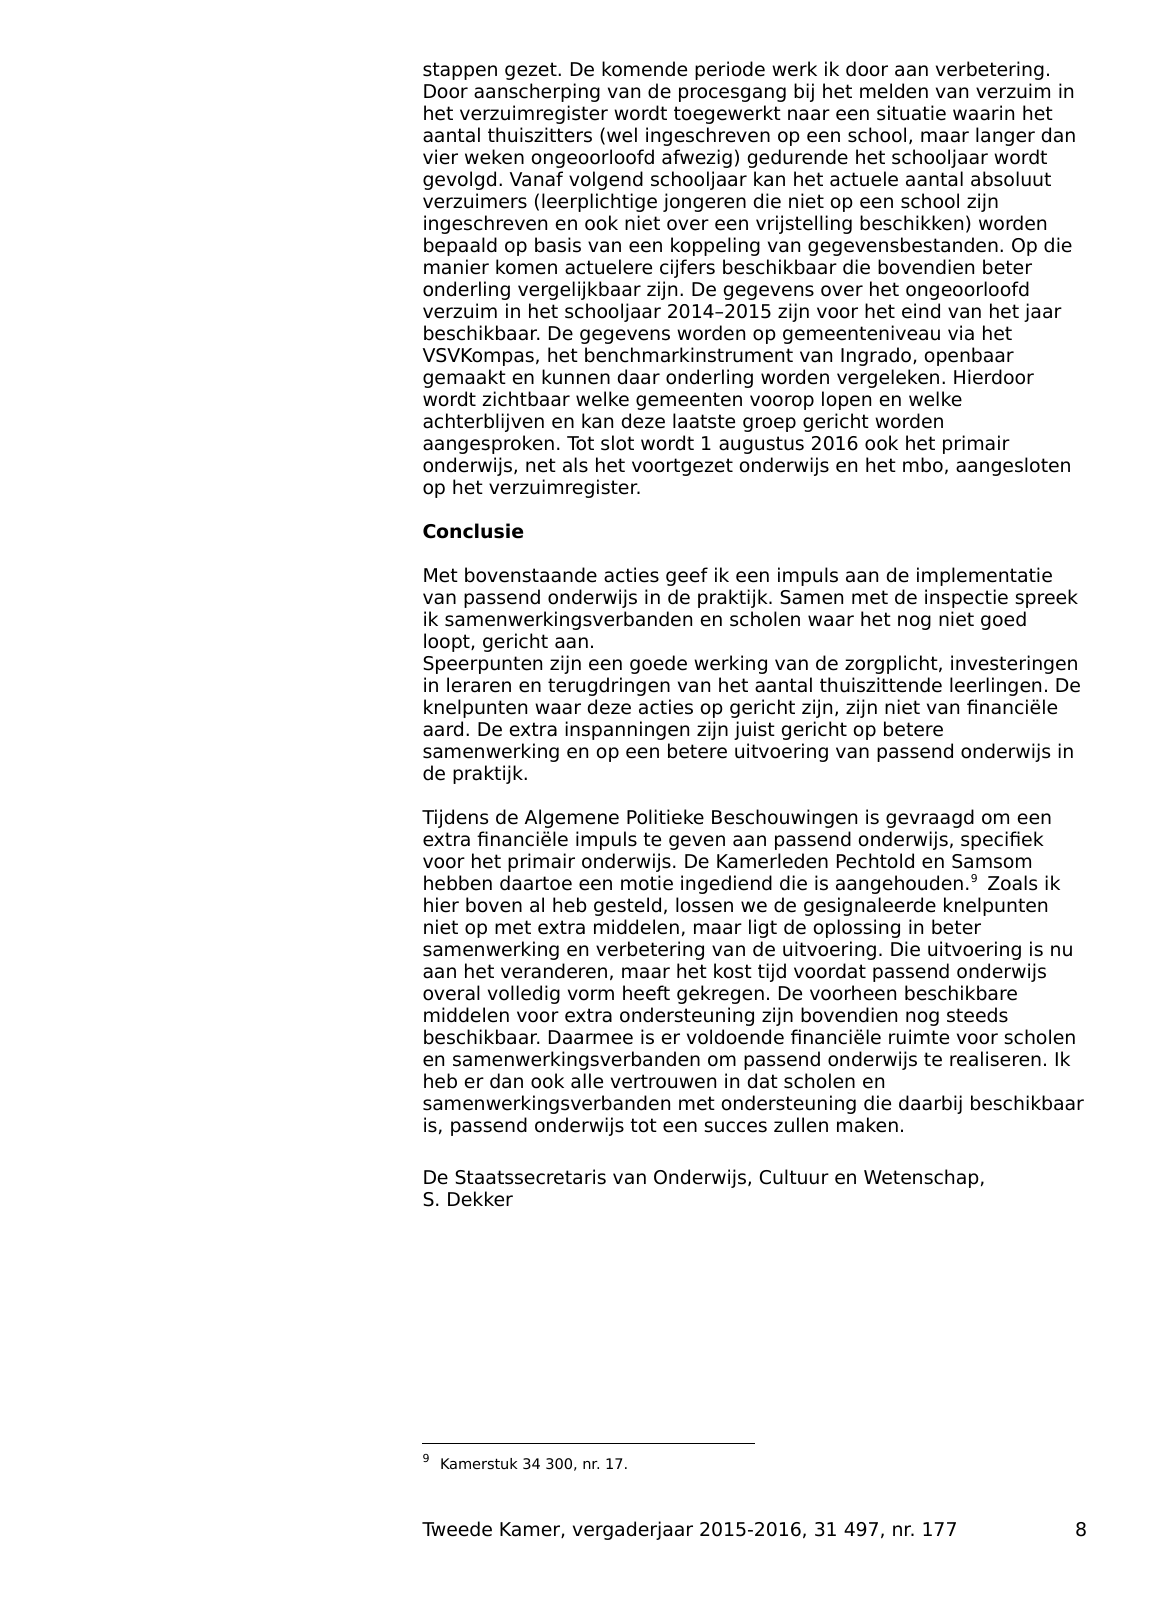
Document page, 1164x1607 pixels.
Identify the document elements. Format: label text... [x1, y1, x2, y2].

text Tijdens de Algemene Politieke Beschouwingen is gevraagd om een extra financiële impuls te geven aan passend onderwijs, specifiek voor het primair onderwijs. De Kamerleden Pechtold en Samsom hebben daartoe een motie ingediend die is aangehouden. Zoals ik hier boven al heb gesteld, lossen we de gesignaleerde knelpunten niet op met extra middelen, maar ligt de oplossing in beter samenwerking en verbetering van de uitvoering. Die uitvoering is nu aan het veranderen, maar het kost tijd voordat passend onderwijs overal volledig vorm heeft gekregen. De voorheen beschikbare middelen voor extra ondersteuning zijn bovendien nog steeds beschikbaar. Daarmee is er voldoende financiële ruimte voor scholen en samenwerkingsverbanden om passend onderwijs te realiseren. Ik heb er dan ook alle vertrouwen in dat scholen en samenwerkingsverbanden met ondersteuning die daarbij beschikbaar is, passend onderwijs tot een succes zullen maken. [422, 807, 1087, 1137]
text Speerpunten zijn een goede werking van de zorgplicht, investeringen in leraren en terugdringen van het aantal thuiszittende leerlingen. De knelpunten waar deze acties op gericht zijn, zijn niet van financiële aard. De extra inspanningen zijn juist gericht op betere samenwerking en op een betere uitvoering van passend onderwijs in de praktijk. [422, 653, 1087, 785]
text Met bovenstaande acties geef ik een impuls aan de implementatie van passend onderwijs in de praktijk. Samen met de inspectie spreek ik samenwerkingsverbanden en scholen waar het nog niet goed loopt, gericht aan. [422, 565, 1087, 653]
text Kamerstuk 34 300, nr. 17. [422, 1452, 1087, 1474]
text stappen gezet. De komende periode werk ik door aan verbetering. Door aanscherping van de procesgang bij het melden van verzuim in het verzuimregister wordt toegewerkt naar een situatie waarin het aantal thuiszitters (wel ingeschreven op een school, maar langer dan vier weken ongeoorloofd afwezig) gedurende het schooljaar wordt gevolgd. Vanaf volgend schooljaar kan het actuele aantal absoluut verzuimers (leerplichtige jongeren die niet op een school zijn ingeschreven en ook niet over een vrijstelling beschikken) worden bepaald op basis van een koppeling van gegevensbestanden. Op die manier komen actuelere cijfers beschikbaar die bovendien beter onderling vergelijkbaar zijn. De gegevens over het ongeoorloofd verzuim in het schooljaar 2014–2015 zijn voor het eind van het jaar beschikbaar. De gegevens worden op gemeenteniveau via het VSVKompas, het benchmarkinstrument van Ingrado, openbaar gemaakt en kunnen daar onderling worden vergeleken. Hierdoor wordt zichtbaar welke gemeenten voorop lopen en welke achterblijven en kan deze laatste groep gericht worden aangesproken. Tot slot wordt 1 augustus 2016 ook het primair onderwijs, net als het voortgezet onderwijs en het mbo, aangesloten op het verzuimregister. [422, 59, 1087, 499]
text De Staatssecretaris van Onderwijs, Cultuur en Wetenschap, S. Dekker [422, 1167, 1087, 1211]
subtitle Conclusie [422, 521, 1087, 543]
